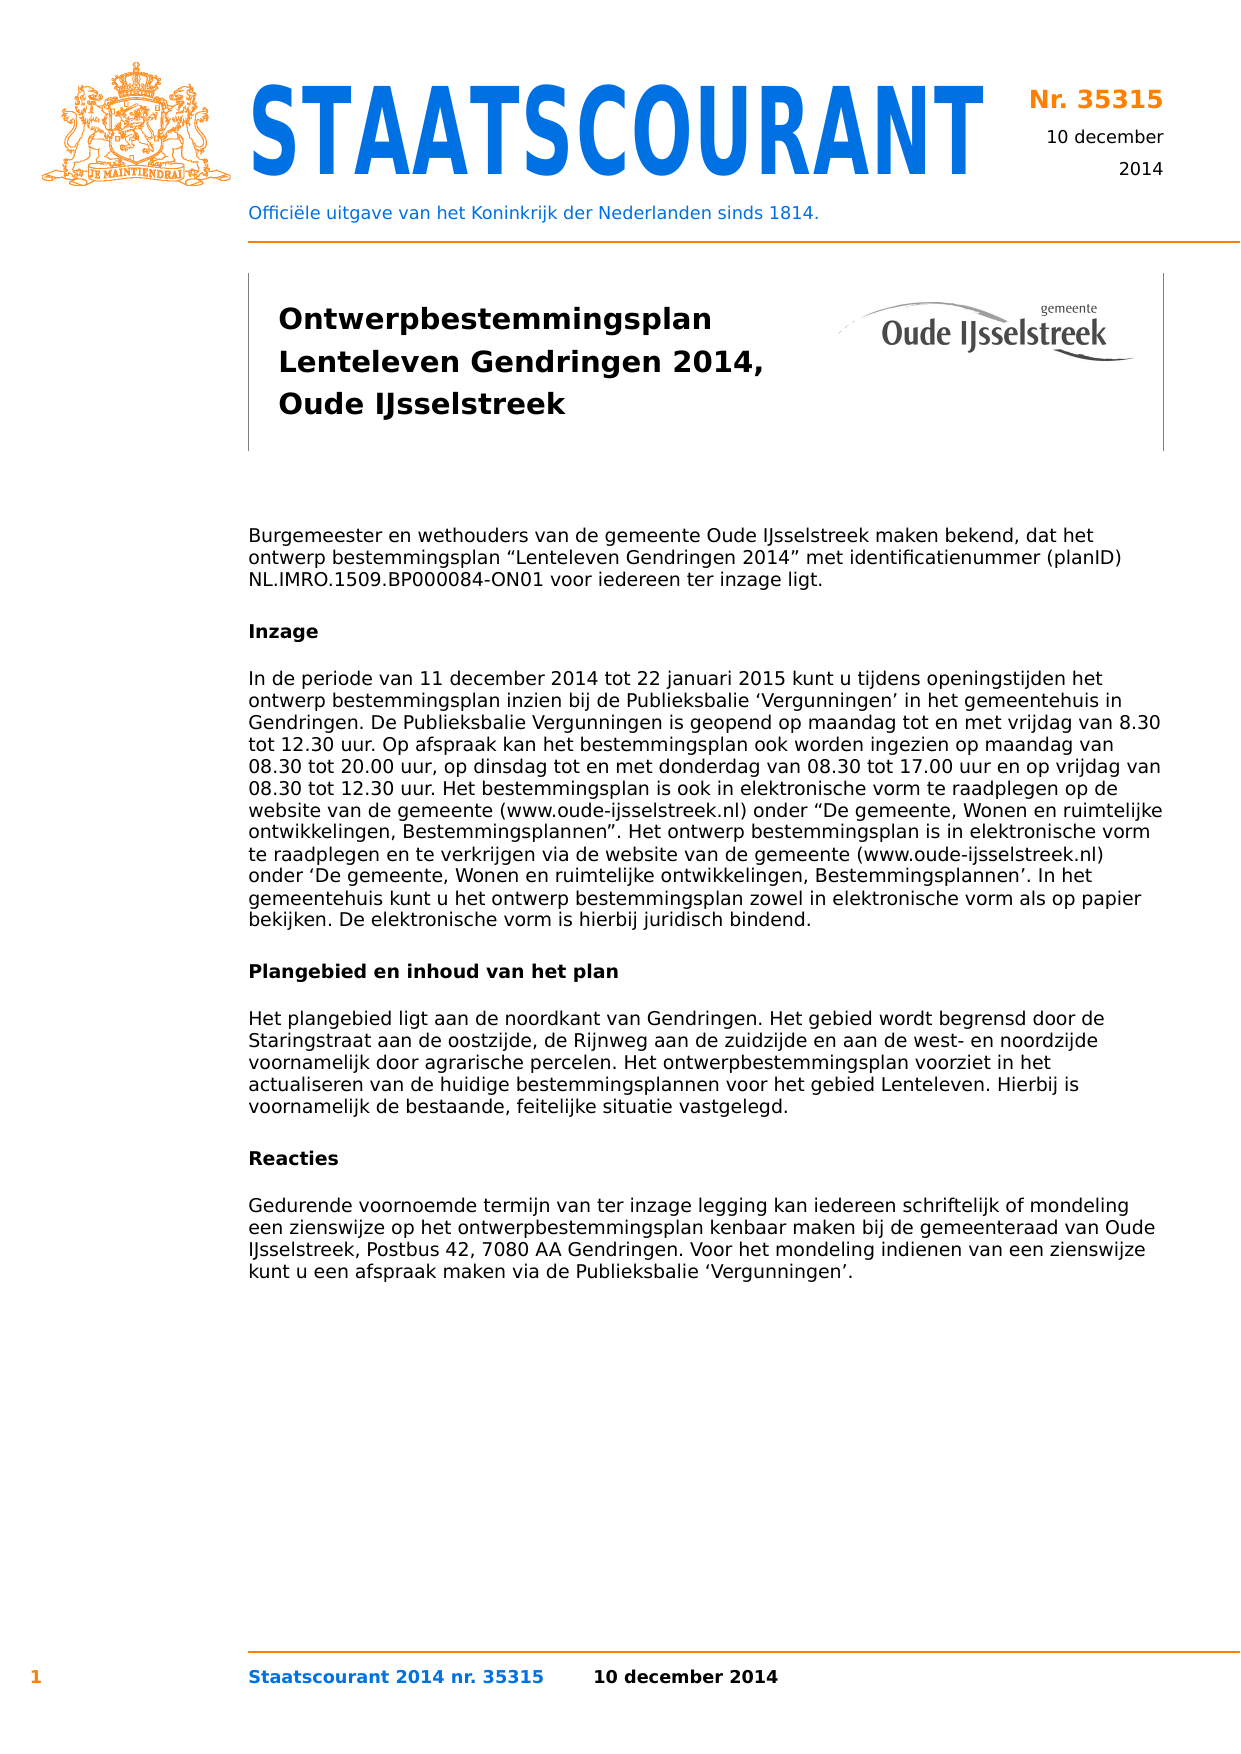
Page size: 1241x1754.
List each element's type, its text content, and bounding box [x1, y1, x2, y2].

table_header Nr. 35315 [998, 62, 1240, 121]
subtitle Reacties [248, 1148, 1163, 1170]
table_cell 2014 [998, 153, 1240, 203]
table_header [25, 62, 248, 241]
subtitle Ontwerpbestemmingsplan Lenteleven Gendringen 2014, Oude IJsselstreek [249, 273, 1163, 451]
table_cell 10 december [998, 121, 1240, 153]
subtitle Inzage [248, 621, 1163, 643]
text Burgemeester en wethouders van de gemeente Oude IJsselstreek maken bekend, dat het ontwerp bestemmingsplan “Lenteleven Gendringen 2014” met identificatienummer (planID) NL.IMRO.1509.BP000084-ON01 voor iedereen ter inzage ligt. [248, 525, 1163, 591]
text In de periode van 11 december 2014 tot 22 januari 2015 kunt u tijdens openingstijden het ontwerp bestemmingsplan inzien bij de Publieksbalie ‘Vergunningen’ in het gemeentehuis in Gendringen. De Publieksbalie Vergunningen is geopend op maandag tot en met vrijdag van 8.30 tot 12.30 uur. Op afspraak kan het bestemmingsplan ook worden ingezien op maandag van 08.30 tot 20.00 uur, op dinsdag tot en met donderdag van 08.30 tot 17.00 uur en op vrijdag van 08.30 tot 12.30 uur. Het bestemmingsplan is ook in elektronische vorm te raadplegen op de website van de gemeente (www.oude-ijsselstreek.nl) onder “De gemeente, Wonen en ruimtelijke ontwikkelingen, Bestemmingsplannen”. Het ontwerp bestemmingsplan is in elektronische vorm te raadplegen en te verkrijgen via de website van de gemeente (www.oude-ijsselstreek.nl) onder ‘De gemeente, Wonen en ruimtelijke ontwikkelingen, Bestemmingsplannen’. In het gemeentehuis kunt u het ontwerp bestemmingsplan zowel in elektronische vorm als op papier bekijken. De elektronische vorm is hierbij juridisch bindend. [248, 668, 1163, 931]
text Gedurende voornoemde termijn van ter inzage legging kan iedereen schriftelijk of mondeling een zienswijze op het ontwerpbestemmingsplan kenbaar maken bij de gemeenteraad van Oude IJsselstreek, Postbus 42, 7080 AA Gendringen. Voor het mondeling indienen van een zienswijze kunt u een afspraak maken via de Publieksbalie ‘Vergunningen’. [248, 1195, 1163, 1283]
table_header STAATSCOURANT [248, 62, 998, 203]
text Het plangebied ligt aan de noordkant van Gendringen. Het gebied wordt begrensd door de Staringstraat aan de oostzijde, de Rijnweg aan de zuidzijde en aan de west- en noordzijde voornamelijk door agrarische percelen. Het ontwerpbestemmingsplan voorziet in het actualiseren van de huidige bestemmingsplannen voor het gebied Lenteleven. Hierbij is voornamelijk de bestaande, feitelijke situatie vastgelegd. [248, 1008, 1163, 1118]
picture [41, 62, 231, 186]
table_cell Officiële uitgave van het Koninkrijk der Nederlanden sinds 1814. [248, 203, 1240, 241]
picture [838, 302, 1134, 362]
subtitle Plangebied en inhoud van het plan [248, 961, 1163, 983]
